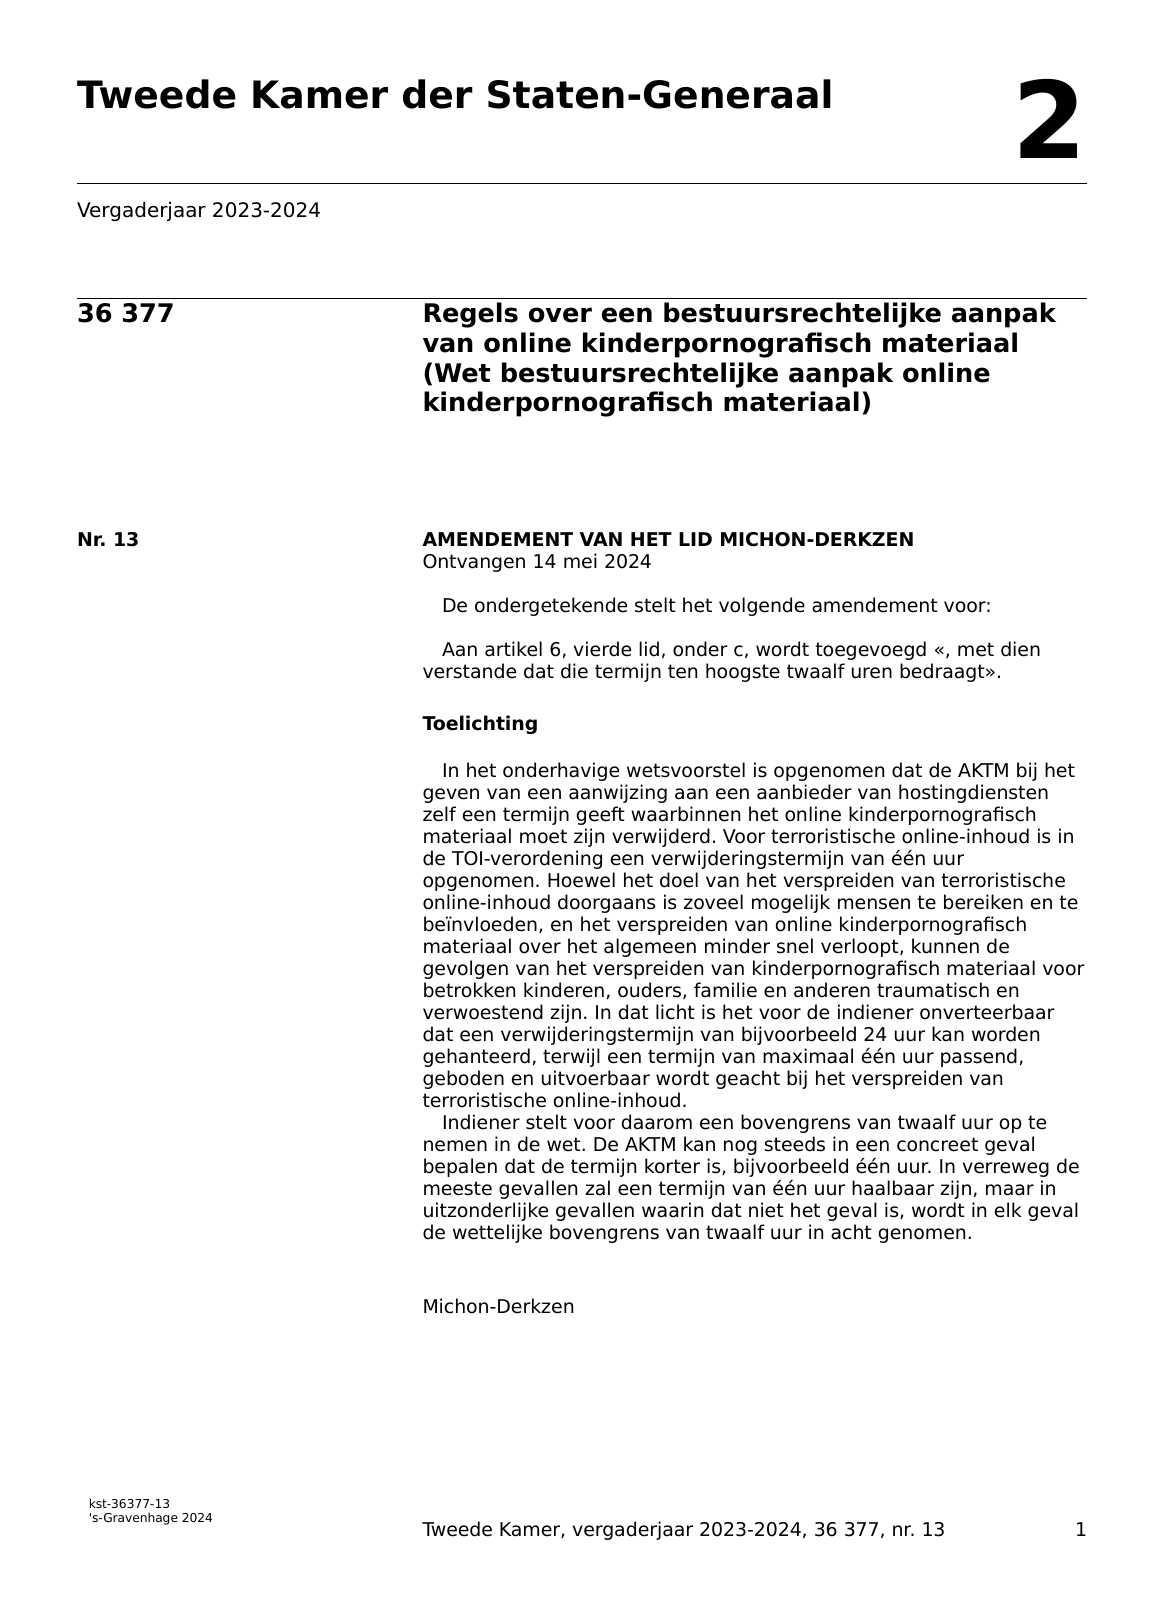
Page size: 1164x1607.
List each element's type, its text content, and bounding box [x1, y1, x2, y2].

table_cell Vergaderjaar 2023-2024 [77, 184, 1087, 298]
subtitle 36 377 Regels over een bestuursrechtelijke aanpak van online kinderpornografisch materiaal (Wet bestuursrechtelijke aanpak online kinderpornografisch materiaal) [77, 299, 1087, 418]
text 's-Gravenhage 2024 [88, 1511, 323, 1525]
text De ondergetekende stelt het volgende amendement voor: [422, 595, 1087, 617]
subtitle Nr. 13 AMENDEMENT VAN HET LID MICHON-DERKZEN [77, 529, 1087, 551]
text Ontvangen 14 mei 2024 [422, 551, 1087, 573]
text kst-36377-13 [88, 1497, 323, 1511]
subtitle Toelichting [422, 713, 1087, 735]
text Indiener stelt voor daarom een bovengrens van twaalf uur op te nemen in de wet. De AKTM kan nog steeds in een concreet geval bepalen dat de termijn korter is, bijvoorbeeld één uur. In verreweg de meeste gevallen zal een termijn van één uur haalbaar zijn, maar in uitzonderlijke gevallen waarin dat niet het geval is, wordt in elk geval de wettelijke bovengrens van twaalf uur in acht genomen. [422, 1112, 1087, 1243]
text Michon-Derkzen [422, 1273, 1087, 1317]
table_header 2 [886, 59, 1087, 183]
text Aan artikel 6, vierde lid, onder c, wordt toegevoegd «, met dien verstande dat die termijn ten hoogste twaalf uren bedraagt». [422, 639, 1087, 683]
text In het onderhavige wetsvoorstel is opgenomen dat de AKTM bij het geven van een aanwijzing aan een aanbieder van hostingdiensten zelf een termijn geeft waarbinnen het online kinderpornografisch materiaal moet zijn verwijderd. Voor terroristische online-inhoud is in de TOI-verordening een verwijderingstermijn van één uur opgenomen. Hoewel het doel van het verspreiden van terroristische online-inhoud doorgaans is zoveel mogelijk mensen te bereiken en te beïnvloeden, en het verspreiden van online kinderpornografisch materiaal over het algemeen minder snel verloopt, kunnen de gevolgen van het verspreiden van kinderpornografisch materiaal voor betrokken kinderen, ouders, familie en anderen traumatisch en verwoestend zijn. In dat licht is het voor de indiener onverteerbaar dat een verwijderingstermijn van bijvoorbeeld 24 uur kan worden gehanteerd, terwijl een termijn van maximaal één uur passend, geboden en uitvoerbaar wordt geacht bij het verspreiden van terroristische online-inhoud. [422, 760, 1087, 1112]
table_header Tweede Kamer der Staten-Generaal [77, 59, 886, 183]
